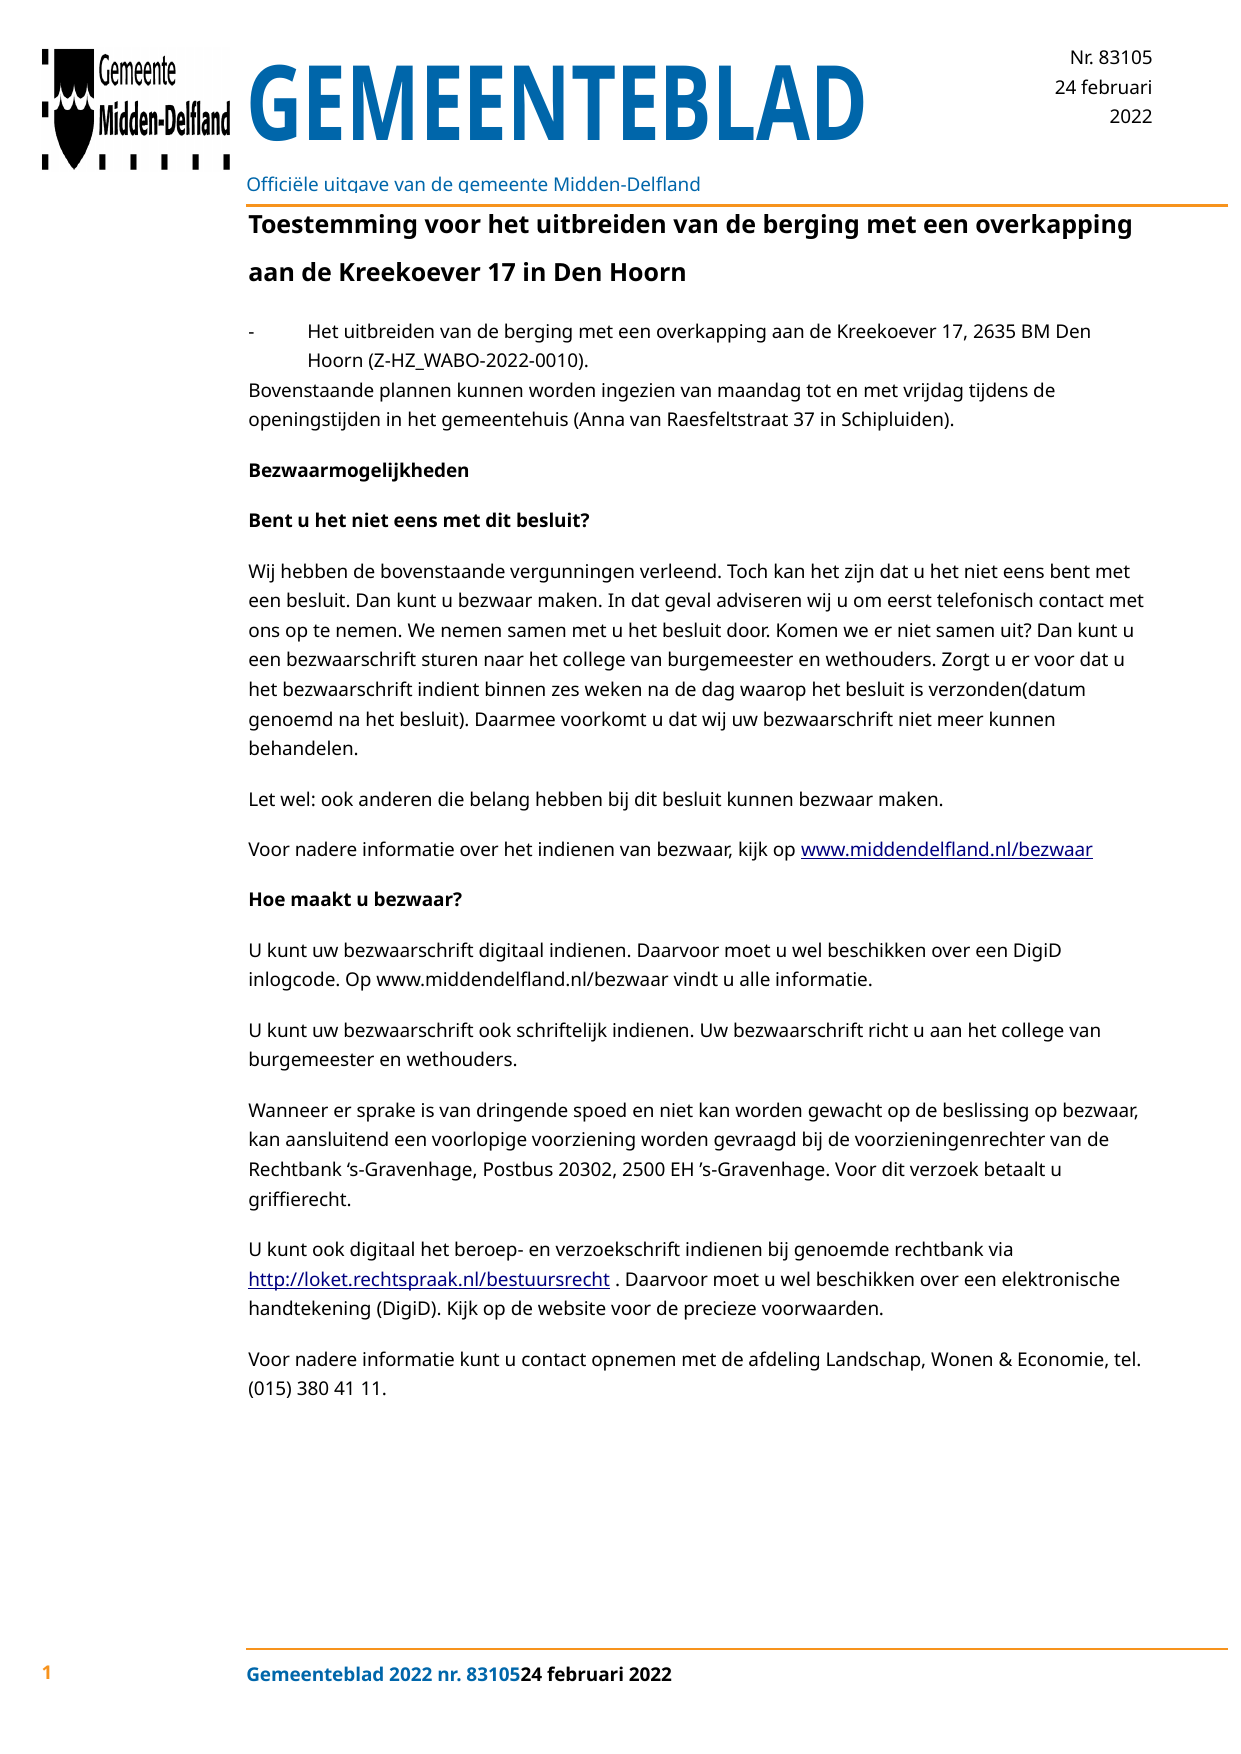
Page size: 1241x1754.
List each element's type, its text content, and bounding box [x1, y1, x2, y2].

text U kunt uw bezwaarschrift digitaal indienen. Daarvoor moet u wel beschikken over een DigiD inlogcode. Op www.middendelfland.nl/bezwaar vindt u alle informatie. [248, 937, 1152, 992]
text Wij hebben de bovenstaande vergunningen verleend. Toch kan het zijn dat u het niet eens bent met een besluit. Dan kunt u bezwaar maken. In dat geval adviseren wij u om eerst telefonisch contact met ons op te nemen. We nemen samen met u het besluit door. Komen we er niet samen uit? Dan kunt u een bezwaarschrift sturen naar het college van burgemeester en wethouders. Zorgt u er voor dat u het bezwaarschrift indient binnen zes weken na de dag waarop het besluit is verzonden(datum genoemd na het besluit). Daarmee voorkomt u dat wij uw bezwaarschrift niet meer kunnen behandelen. [248, 558, 1152, 761]
text Bezwaarmogelijkheden [248, 457, 1152, 483]
text Voor nadere informatie over het indienen van bezwaar, kijk op www.middendelfland.nl/bezwaar [248, 836, 1152, 862]
text Hoe maakt u bezwaar? [248, 887, 1152, 912]
text U kunt ook digitaal het beroep- en verzoekschrift indienen bij genoemde rechtbank via http://loket.rechtspraak.nl/bestuursrecht . Daarvoor moet u wel beschikken over een elektronische handtekening (DigiD). Kijk op de website voor de precieze voorwaarden. [248, 1236, 1152, 1321]
text U kunt uw bezwaarschrift ook schriftelijk indienen. Uw bezwaarschrift richt u aan het college van burgemeester en wethouders. [248, 1017, 1152, 1072]
text Let wel: ook anderen die belang hebben bij dit besluit kunnen bezwaar maken. [248, 786, 1152, 812]
text Toestemming voor het uitbreiden van de berging met een overkapping aan de Kreekoever 17 in Den Hoorn [248, 207, 1152, 288]
list Het uitbreiden van de berging met een overkapping aan de Kreekoever 17, 2635 BM Den Hoorn (Z-HZ_WABO-2022-0010). [248, 318, 1152, 373]
picture [41, 47, 231, 172]
text Wanneer er sprake is van dringende spoed en niet kan worden gewacht op de beslissing op bezwaar, kan aansluitend een voorlopige voorziening worden gevraagd bij de voorzieningenrechter van de Rechtbank ‘s-Gravenhage, Postbus 20302, 2500 EH ’s-Gravenhage. Voor dit verzoek betaalt u griffierecht. [248, 1097, 1152, 1212]
text Bent u het niet eens met dit besluit? [248, 507, 1152, 533]
text Bovenstaande plannen kunnen worden ingezien van maandag tot en met vrijdag tijdens de openingstijden in het gemeentehuis (Anna van Raesfeltstraat 37 in Schipluiden). [248, 377, 1152, 432]
text Voor nadere informatie kunt u contact opnemen met de afdeling Landschap, Wonen & Economie, tel. (015) 380 41 11. [248, 1346, 1152, 1401]
